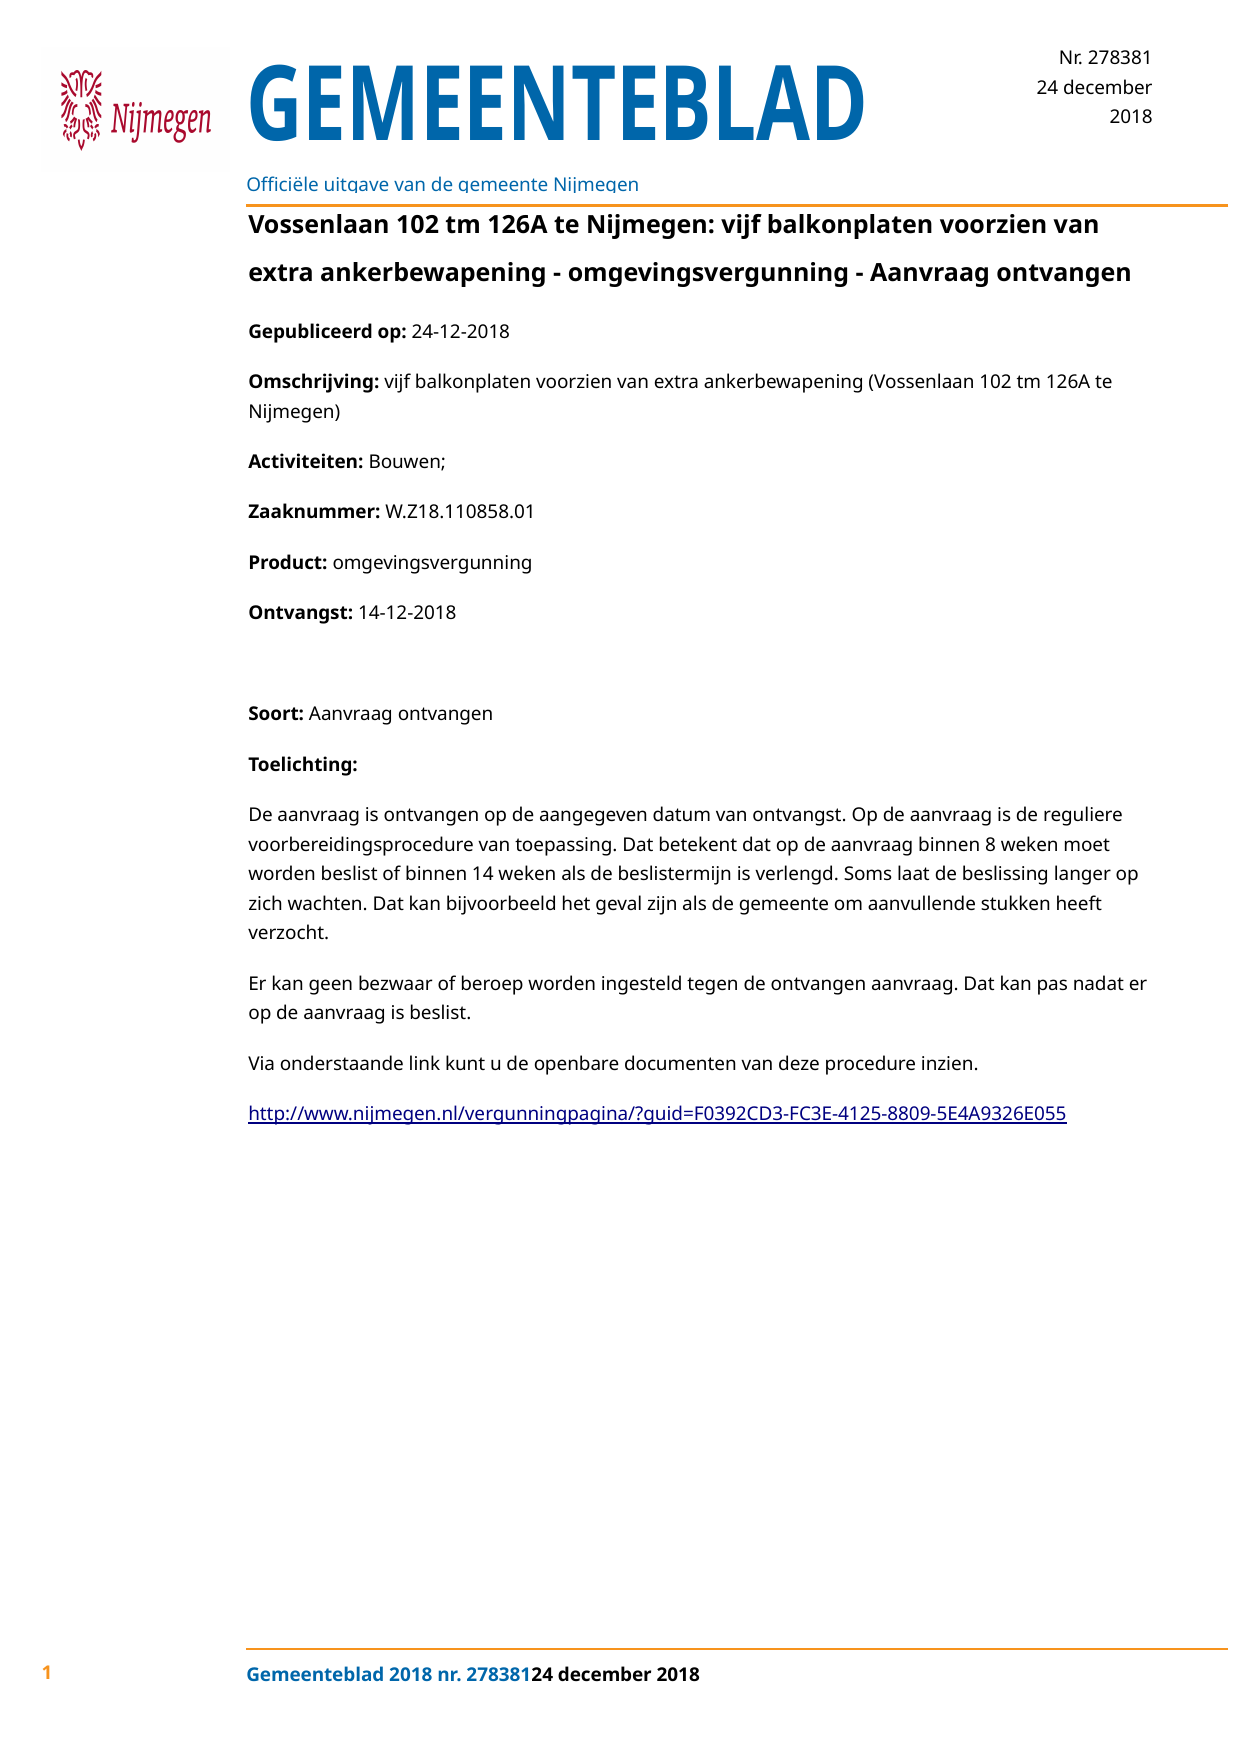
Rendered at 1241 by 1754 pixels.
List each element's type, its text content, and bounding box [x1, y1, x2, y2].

text Gepubliceerd op: 24-12-2018 [248, 318, 1152, 344]
text Ontvangst: 14-12-2018 [248, 599, 1152, 625]
text De aanvraag is ontvangen op de aangegeven datum van ontvangst. Op de aanvraag is de reguliere voorbereidingsprocedure van toepassing. Dat betekent dat op de aanvraag binnen 8 weken moet worden beslist of binnen 14 weken als de beslistermijn is verlengd. Soms laat de beslissing langer op zich wachten. Dat kan bijvoorbeeld het geval zijn als de gemeente om aanvullende stukken heeft verzocht. [248, 801, 1152, 945]
text Omschrijving: vijf balkonplaten voorzien van extra ankerbewapening (Vossenlaan 102 tm 126A te Nijmegen) [248, 368, 1152, 424]
text Product: omgevingsvergunning [248, 549, 1152, 575]
text Toelichting: [248, 751, 1152, 777]
text Activiteiten: Bouwen; [248, 448, 1152, 474]
text Soort: Aanvraag ontvangen [248, 700, 1152, 726]
text Zaaknummer: W.Z18.110858.01 [248, 499, 1152, 524]
text http://www.nijmegen.nl/vergunningpagina/?guid=F0392CD3-FC3E-4125-8809-5E4A9326E055 [248, 1100, 1152, 1126]
text Via onderstaande link kunt u de openbare documenten van deze procedure inzien. [248, 1050, 1152, 1076]
picture [41, 47, 231, 172]
text Er kan geen bezwaar of beroep worden ingesteld tegen de ontvangen aanvraag. Dat kan pas nadat er op de aanvraag is beslist. [248, 970, 1152, 1025]
text Vossenlaan 102 tm 126A te Nijmegen: vijf balkonplaten voorzien van extra ankerbewapening - omgevingsvergunning - Aanvraag ontvangen [248, 207, 1152, 288]
